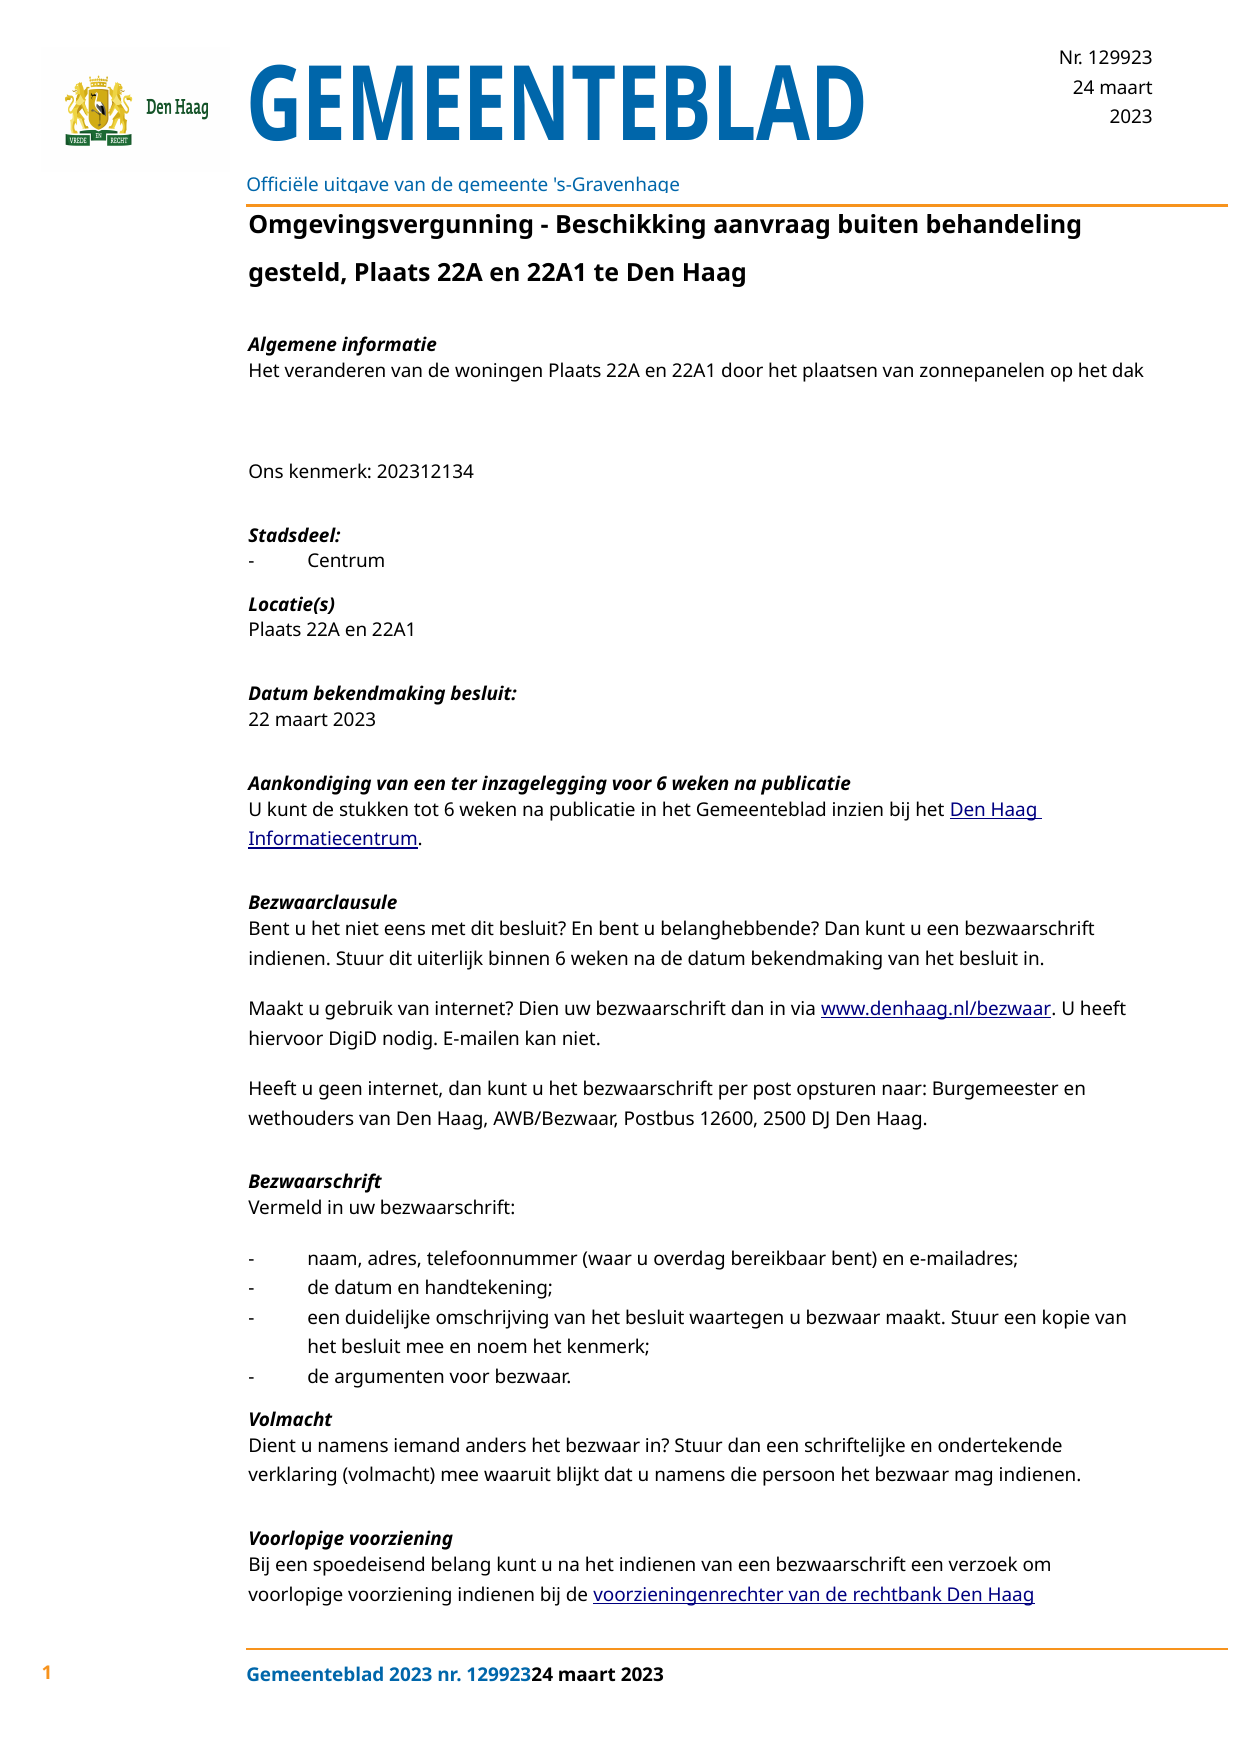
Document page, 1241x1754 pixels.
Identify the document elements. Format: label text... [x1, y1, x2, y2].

text Bezwaarclausule [248, 889, 1152, 915]
text Heeft u geen internet, dan kunt u het bezwaarschrift per post opsturen naar: Burgemeester en wethouders van Den Haag, AWB/Bezwaar, Postbus 12600, 2500 DJ Den Haag. [248, 1075, 1152, 1131]
text Ons kenmerk: 202312134 [248, 458, 1152, 484]
text Maakt u gebruik van internet? Dien uw bezwaarschrift dan in via www.denhaag.nl/bezwaar. U heeft hiervoor DigiD nodig. E-mailen kan niet. [248, 995, 1152, 1051]
text Plaats 22A en 22A1 [248, 617, 1152, 642]
text Aankondiging van een ter inzagelegging voor 6 weken na publicatie [248, 770, 1152, 796]
text Vermeld in uw bezwaarschrift: [248, 1194, 1152, 1220]
list Centrum [248, 548, 1152, 573]
list een duidelijke omschrijving van het besluit waartegen u bezwaar maakt. Stuur een kopie van het besluit mee en noem het kenmerk; [248, 1304, 1152, 1359]
text Bent u het niet eens met dit besluit? En bent u belanghebbende? Dan kunt u een bezwaarschrift indienen. Stuur dit uiterlijk binnen 6 weken na de datum bekendmaking van het besluit in. [248, 915, 1152, 971]
list de argumenten voor bezwaar. [248, 1363, 1152, 1389]
list naam, adres, telefoonnummer (waar u overdag bereikbaar bent) en e-mailadres; [248, 1245, 1152, 1271]
text Algemene informatie [248, 331, 1152, 357]
text Voorlopige voorziening [248, 1526, 1152, 1551]
list de datum en handtekening; [248, 1274, 1152, 1300]
text Locatie(s) [248, 591, 1152, 617]
text 22 maart 2023 [248, 706, 1152, 732]
text Bij een spoedeisend belang kunt u na het indienen van een bezwaarschrift een verzoek om voorlopige voorziening indienen bij de voorzieningenrechter van de rechtbank Den Haag [248, 1551, 1152, 1607]
text Stadsdeel: [248, 522, 1152, 548]
text Dient u namens iemand anders het bezwaar in? Stuur dan een schriftelijke en ondertekende verklaring (volmacht) mee waaruit blijkt dat u namens die persoon het bezwaar mag indienen. [248, 1432, 1152, 1487]
text U kunt de stukken tot 6 weken na publicatie in het Gemeenteblad inzien bij het Den Haag Informatiecentrum. [248, 796, 1152, 851]
text Het veranderen van de woningen Plaats 22A en 22A1 door het plaatsen van zonnepanelen op het dak [248, 357, 1152, 383]
text Volmacht [248, 1406, 1152, 1432]
text Datum bekendmaking besluit: [248, 681, 1152, 706]
text Bezwaarschrift [248, 1169, 1152, 1194]
text Omgevingsvergunning - Beschikking aanvraag buiten behandeling gesteld, Plaats 22A en 22A1 te Den Haag [248, 207, 1152, 288]
picture [41, 47, 231, 172]
